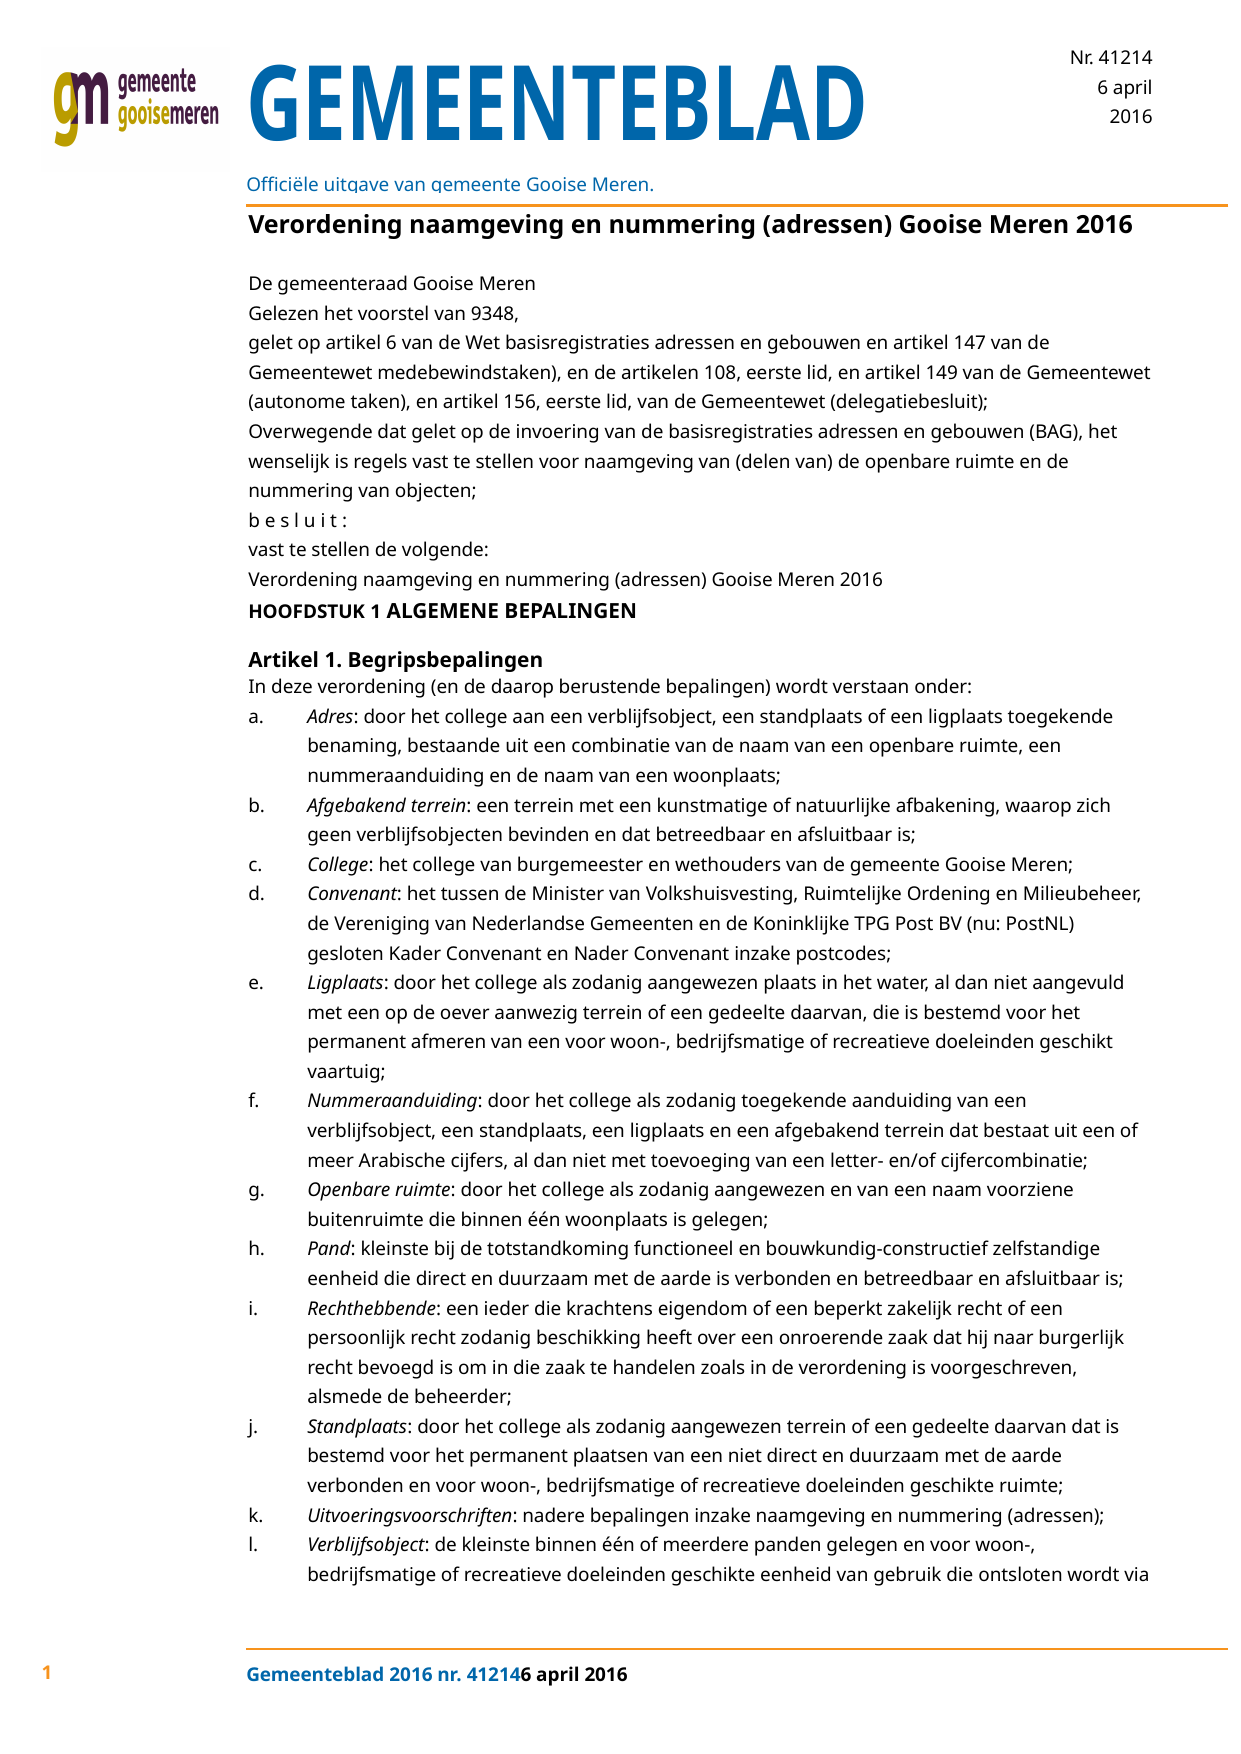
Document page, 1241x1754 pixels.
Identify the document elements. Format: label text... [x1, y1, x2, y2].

text HOOFDSTUK 1 ALGEMENE BEPALINGEN [248, 596, 1152, 624]
list Openbare ruimte: door het college als zodanig aangewezen en van een naam voorziene buitenruimte die binnen één woonplaats is gelegen; [248, 1176, 1152, 1232]
list Convenant: het tussen de Minister van Volkshuisvesting, Ruimtelijke Ordening en Milieubeheer, de Vereniging van Nederlandse Gemeenten en de Koninklijke TPG Post BV (nu: PostNL) gesloten Kader Convenant en Nader Convenant inzake postcodes; [248, 881, 1152, 965]
list Ligplaats: door het college als zodanig aangewezen plaats in het water, al dan niet aangevuld met een op de oever aanwezig terrein of een gedeelte daarvan, die is bestemd voor het permanent afmeren van een voor woon-, bedrijfsmatige of recreatieve doeleinden geschikt vaartuig; [248, 969, 1152, 1084]
text Artikel 1. Begripsbepalingen [248, 645, 1152, 673]
text Overwegende dat gelet op de invoering van de basisregistraties adressen en gebouwen (BAG), het wenselijk is regels vast te stellen voor naamgeving van (delen van) de openbare ruimte en de nummering van objecten; [248, 418, 1152, 503]
picture [41, 47, 231, 172]
list Rechthebbende: een ieder die krachtens eigendom of een beperkt zakelijk recht of een persoonlijk recht zodanig beschikking heeft over een onroerende zaak dat hij naar burgerlijk recht bevoegd is om in die zaak te handelen zoals in de verordening is voorgeschreven, alsmede de beheerder; [248, 1295, 1152, 1409]
text De gemeenteraad Gooise Meren [248, 270, 1152, 296]
text gelet op artikel 6 van de Wet basisregistraties adressen en gebouwen en artikel 147 van de Gemeentewet medebewindstaken), en de artikelen 108, eerste lid, en artikel 149 van de Gemeentewet (autonome taken), en artikel 156, eerste lid, van de Gemeentewet (delegatiebesluit); [248, 329, 1152, 414]
list Standplaats: door het college als zodanig aangewezen terrein of een gedeelte daarvan dat is bestemd voor het permanent plaatsen van een niet direct en duurzaam met de aarde verbonden en voor woon-, bedrijfsmatige of recreatieve doeleinden geschikte ruimte; [248, 1413, 1152, 1498]
text vast te stellen de volgende: [248, 537, 1152, 562]
text b e s l u i t : [248, 507, 1152, 533]
list Uitvoeringsvoorschriften: nadere bepalingen inzake naamgeving en nummering (adressen); [248, 1502, 1152, 1527]
list Verblijfsobject: de kleinste binnen één of meerdere panden gelegen en voor woon-, bedrijfsmatige of recreatieve doeleinden geschikte eenheid van gebruik die ontsloten wordt via [248, 1531, 1152, 1587]
list College: het college van burgemeester en wethouders van de gemeente Gooise Meren; [248, 851, 1152, 877]
text Verordening naamgeving en nummering (adressen) Gooise Meren 2016 [248, 207, 1152, 241]
text Verordening naamgeving en nummering (adressen) Gooise Meren 2016 [248, 566, 1152, 592]
text Gelezen het voorstel van 9348, [248, 300, 1152, 326]
list Adres: door het college aan een verblijfsobject, een standplaats of een ligplaats toegekende benaming, bestaande uit een combinatie van de naam van een openbare ruimte, een nummeraanduiding en de naam van een woonplaats; [248, 703, 1152, 788]
list Afgebakend terrein: een terrein met een kunstmatige of natuurlijke afbakening, waarop zich geen verblijfsobjecten bevinden en dat betreedbaar en afsluitbaar is; [248, 792, 1152, 847]
list Pand: kleinste bij de totstandkoming functioneel en bouwkundig-constructief zelfstandige eenheid die direct en duurzaam met de aarde is verbonden en betreedbaar en afsluitbaar is; [248, 1236, 1152, 1291]
text In deze verordening (en de daarop berustende bepalingen) wordt verstaan onder: [248, 673, 1152, 699]
list Nummeraanduiding: door het college als zodanig toegekende aanduiding van een verblijfsobject, een standplaats, een ligplaats en een afgebakend terrein dat bestaat uit een of meer Arabische cijfers, al dan niet met toevoeging van een letter- en/of cijfercombinatie; [248, 1088, 1152, 1172]
